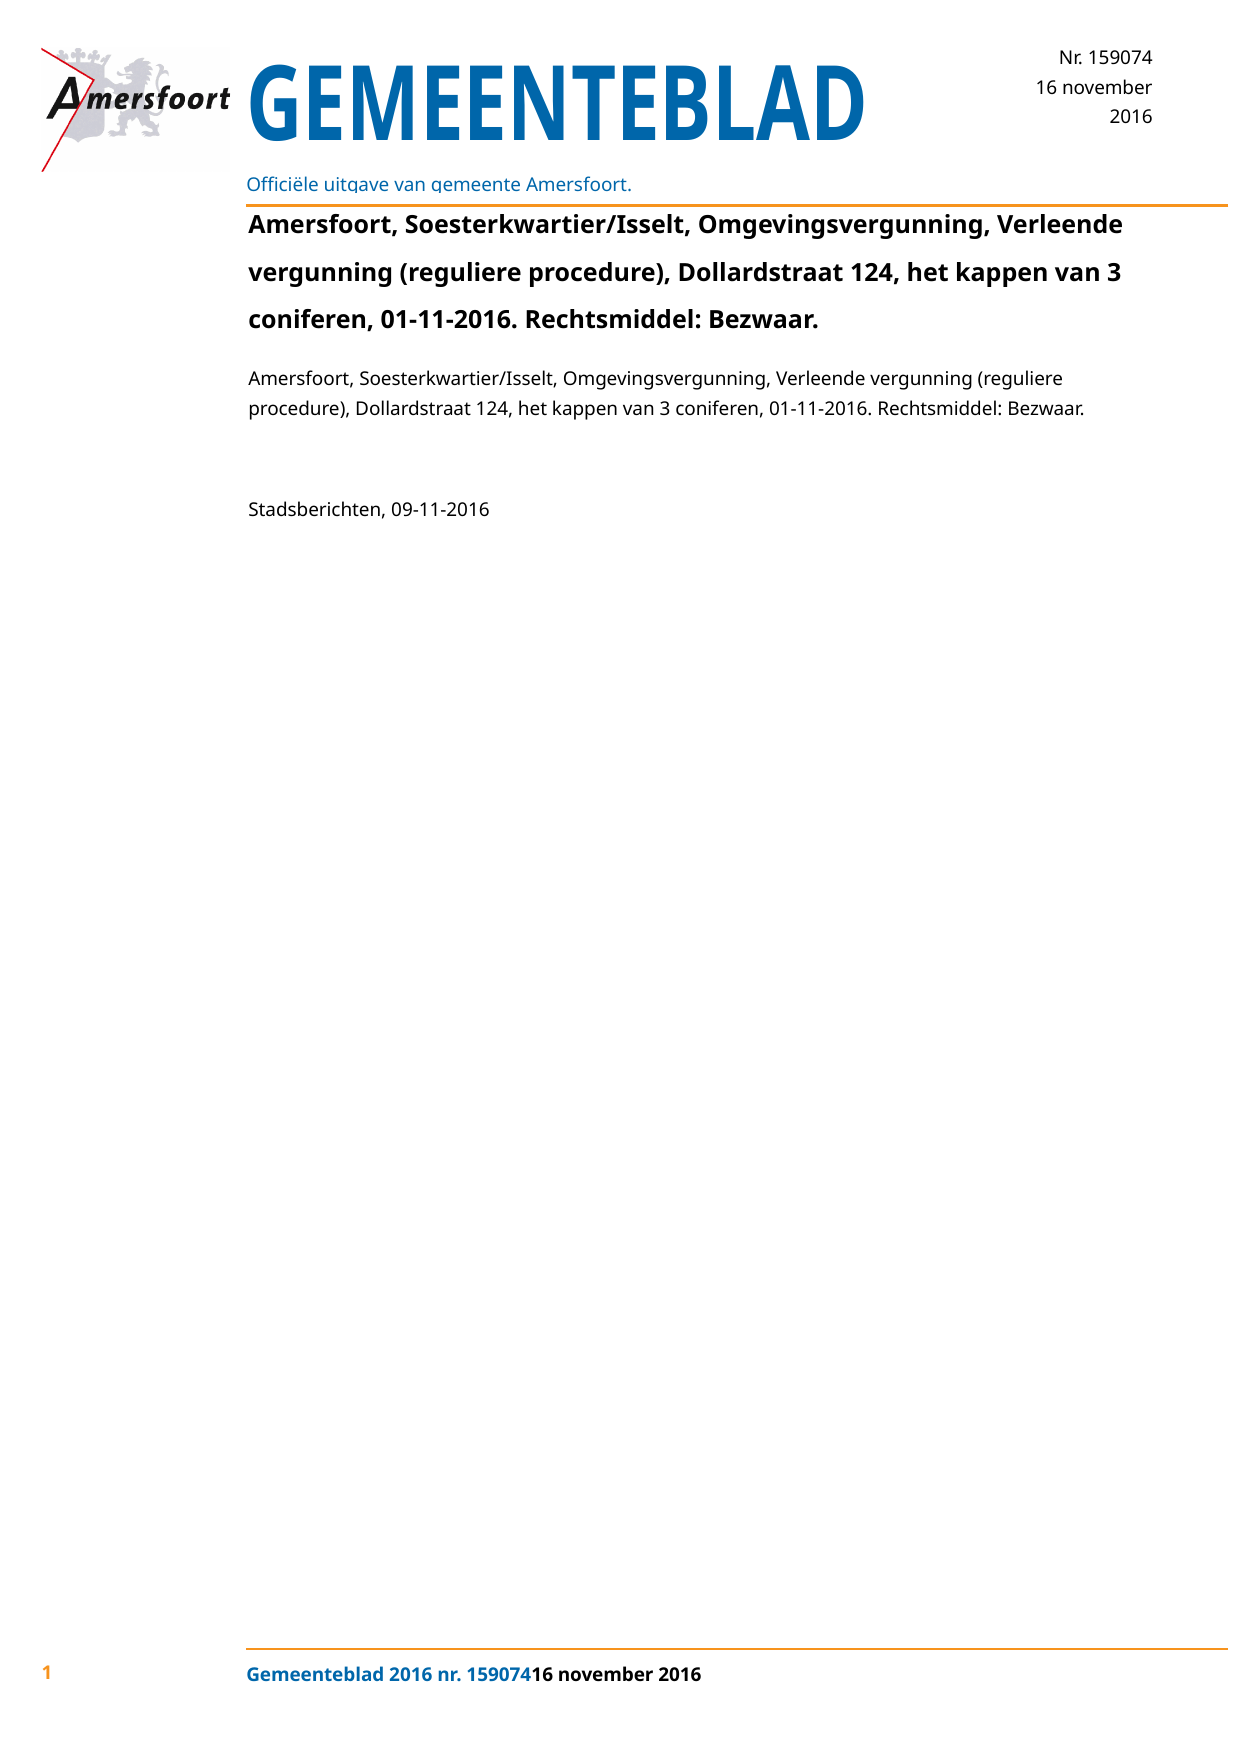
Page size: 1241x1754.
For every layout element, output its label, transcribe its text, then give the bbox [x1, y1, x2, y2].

picture [41, 47, 231, 172]
text Amersfoort, Soesterkwartier/Isselt, Omgevingsvergunning, Verleende vergunning (reguliere procedure), Dollardstraat 124, het kappen van 3 coniferen, 01-11-2016. Rechtsmiddel: Bezwaar. [248, 366, 1152, 421]
text Stadsberichten, 09-11-2016 [248, 496, 1152, 522]
text Amersfoort, Soesterkwartier/Isselt, Omgevingsvergunning, Verleende vergunning (reguliere procedure), Dollardstraat 124, het kappen van 3 coniferen, 01-11-2016. Rechtsmiddel: Bezwaar. [248, 207, 1152, 336]
